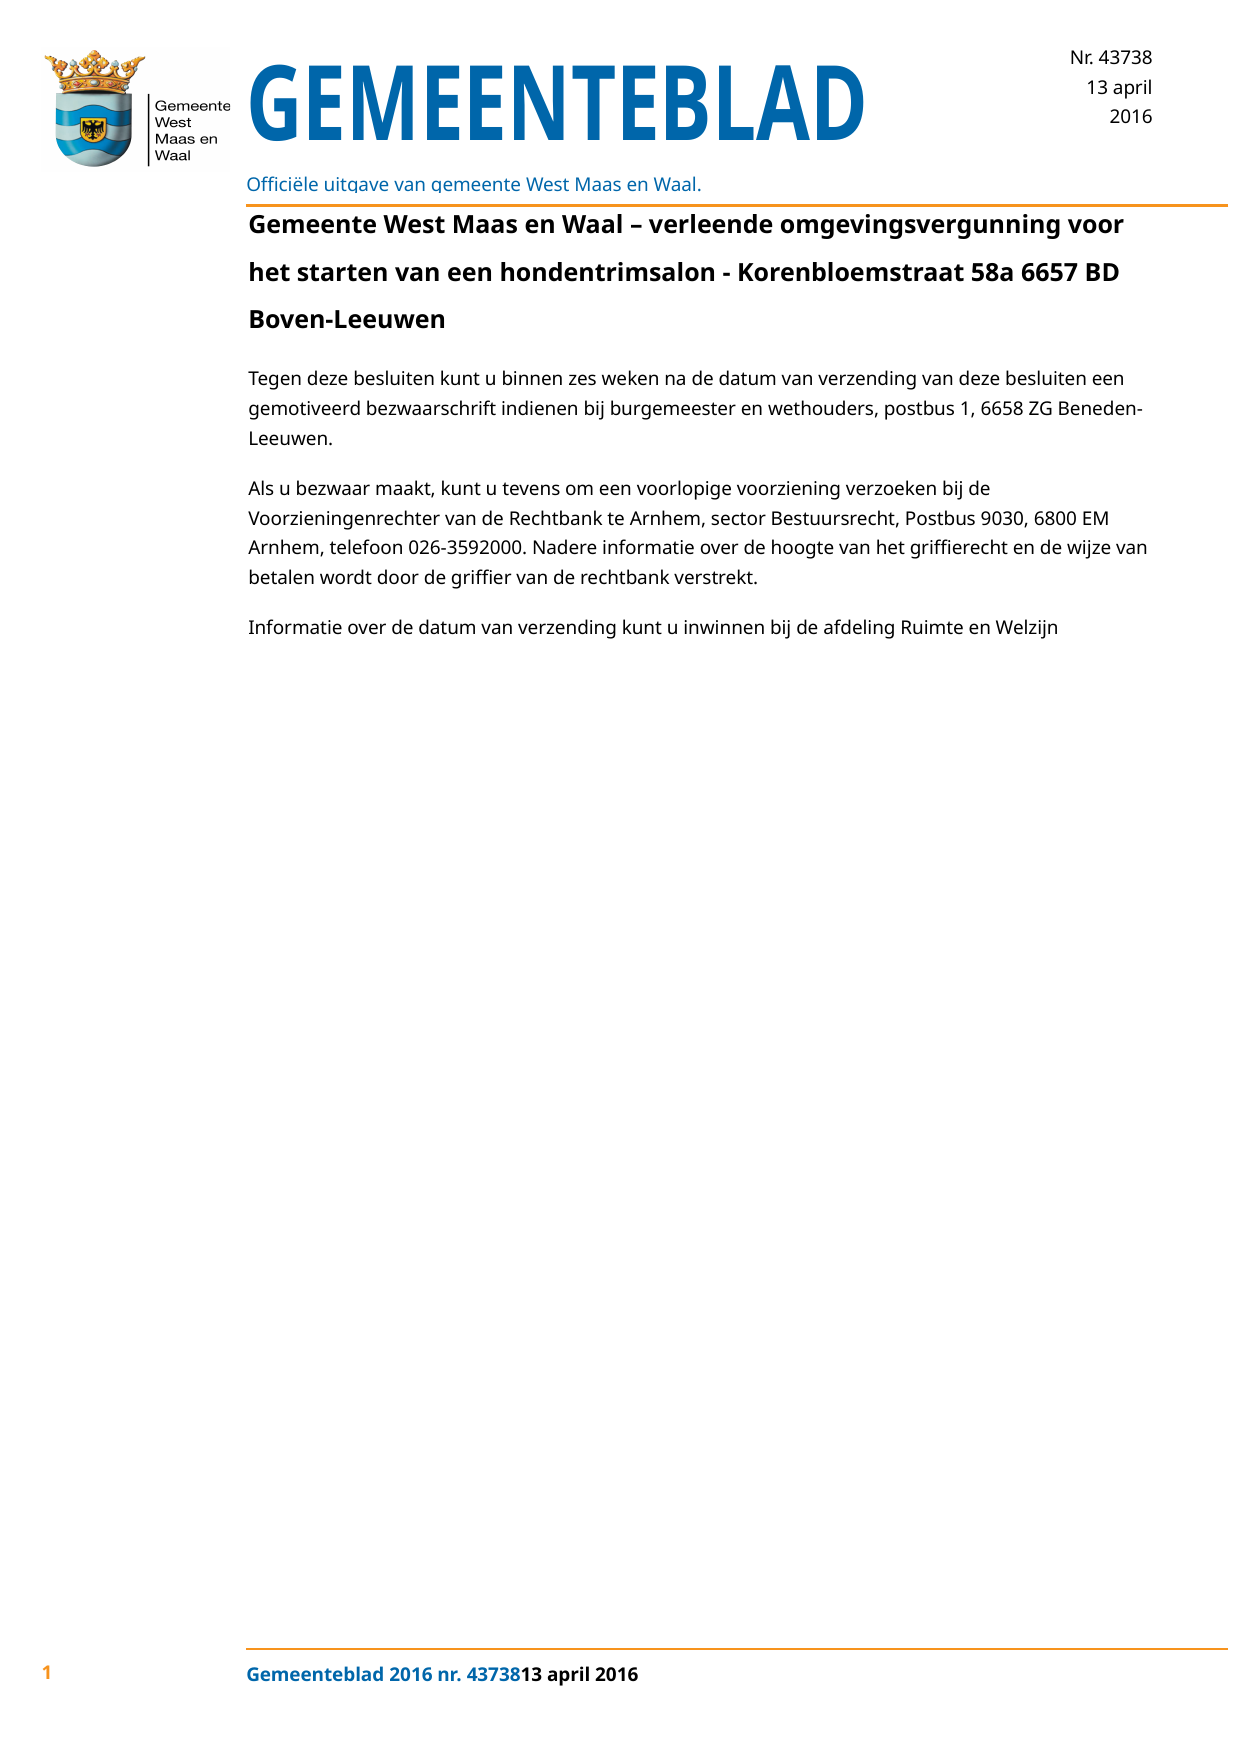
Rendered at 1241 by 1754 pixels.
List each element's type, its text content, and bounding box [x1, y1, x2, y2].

picture [41, 47, 231, 172]
text Gemeente West Maas en Waal – verleende omgevingsvergunning voor het starten van een hondentrimsalon - Korenbloemstraat 58a 6657 BD Boven-Leeuwen [248, 207, 1152, 336]
text Tegen deze besluiten kunt u binnen zes weken na de datum van verzending van deze besluiten een gemotiveerd bezwaarschrift indienen bij burgemeester en wethouders, postbus 1, 6658 ZG Beneden-Leeuwen. [248, 366, 1152, 450]
text Als u bezwaar maakt, kunt u tevens om een voorlopige voorziening verzoeken bij de Voorzieningenrechter van de Rechtbank te Arnhem, sector Bestuursrecht, Postbus 9030, 6800 EM Arnhem, telefoon 026-3592000. Nadere informatie over de hoogte van het griffierecht en de wijze van betalen wordt door de griffier van de rechtbank verstrekt. [248, 475, 1152, 589]
text Informatie over de datum van verzending kunt u inwinnen bij de afdeling Ruimte en Welzijn [248, 614, 1152, 640]
